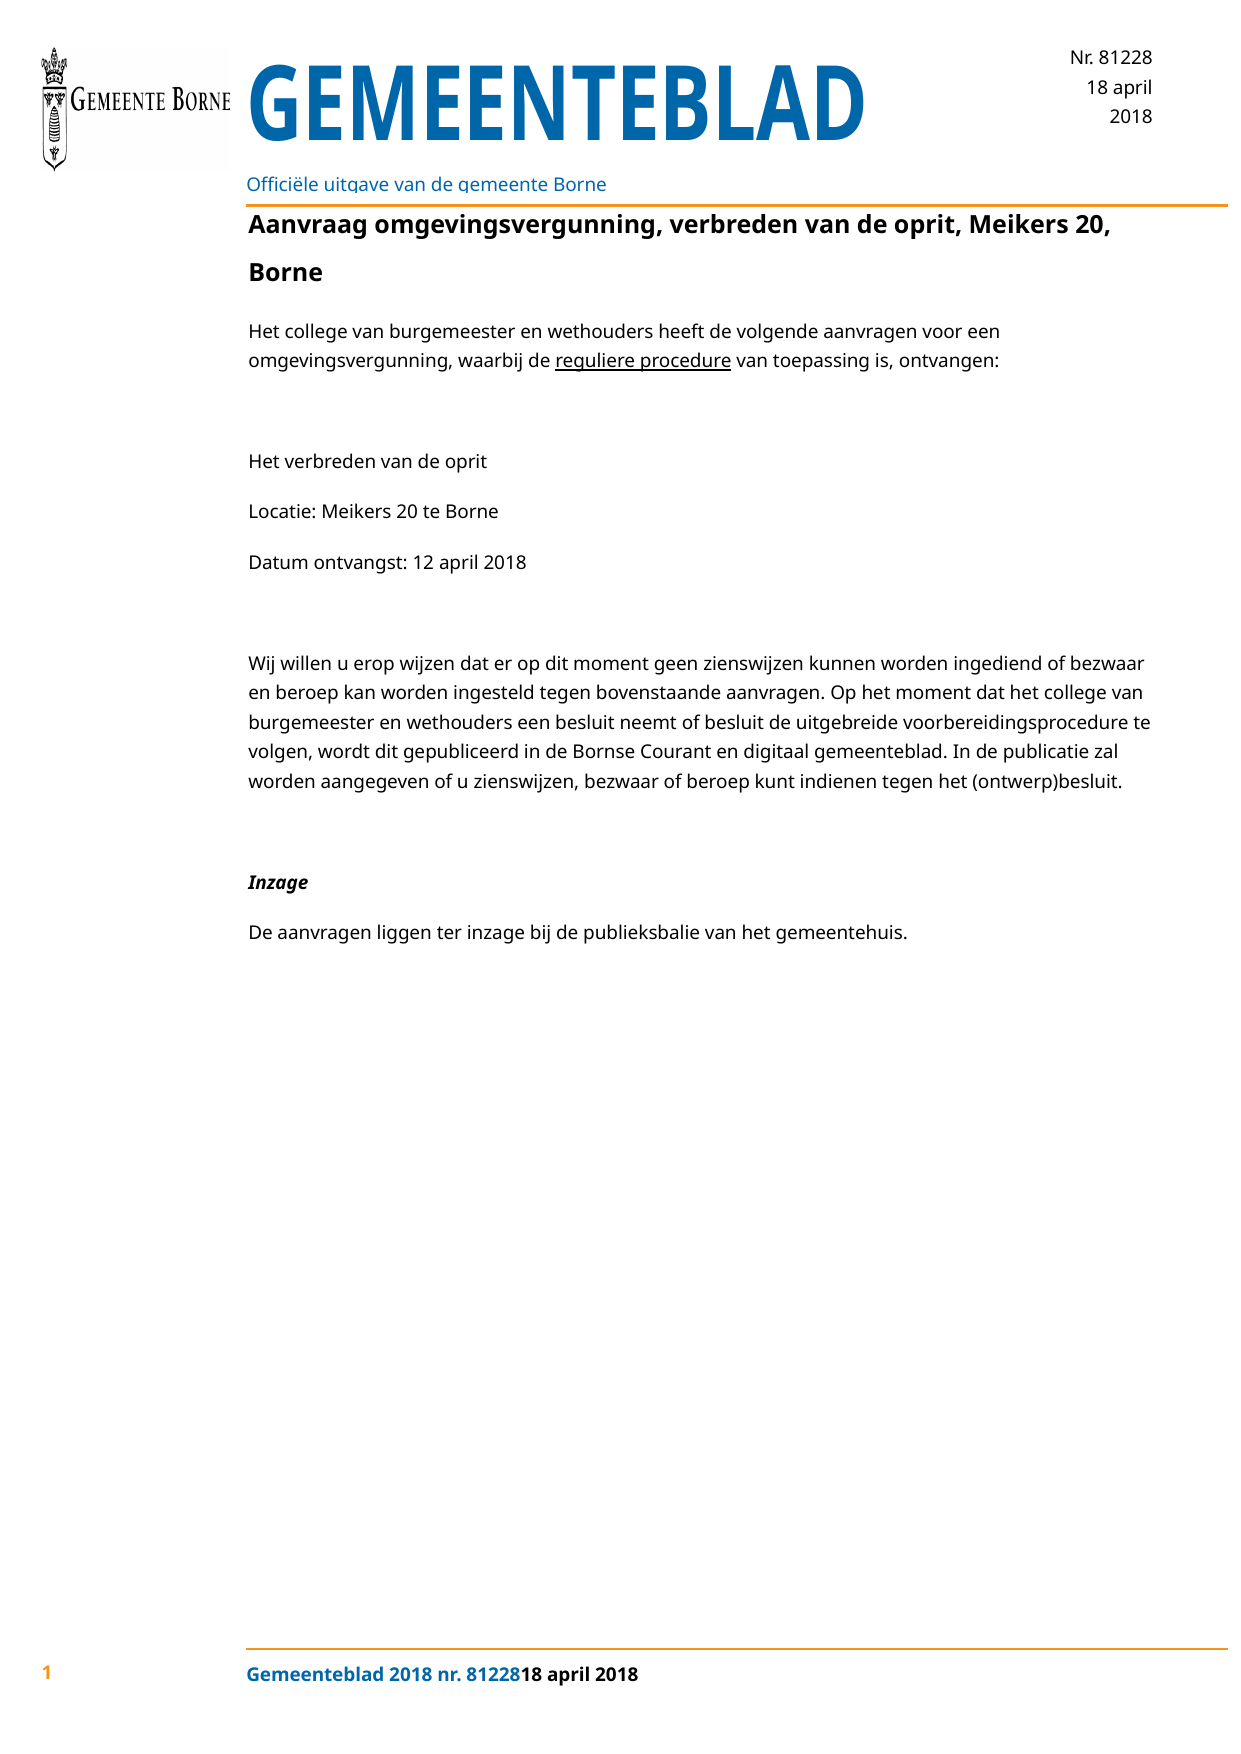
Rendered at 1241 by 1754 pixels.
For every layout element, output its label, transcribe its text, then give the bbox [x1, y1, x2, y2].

text Het college van burgemeester en wethouders heeft de volgende aanvragen voor een omgevingsvergunning, waarbij de reguliere procedure van toepassing is, ontvangen: [248, 318, 1152, 373]
text Het verbreden van de oprit [248, 448, 1152, 474]
text Locatie: Meikers 20 te Borne [248, 499, 1152, 524]
text Inzage [248, 869, 1152, 895]
text Aanvraag omgevingsvergunning, verbreden van de oprit, Meikers 20, Borne [248, 207, 1152, 288]
picture [41, 47, 231, 172]
text De aanvragen liggen ter inzage bij de publieksbalie van het gemeentehuis. [248, 919, 1152, 945]
text Datum ontvangst: 12 april 2018 [248, 549, 1152, 575]
text Wij willen u erop wijzen dat er op dit moment geen zienswijzen kunnen worden ingediend of bezwaar en beroep kan worden ingesteld tegen bovenstaande aanvragen. Op het moment dat het college van burgemeester en wethouders een besluit neemt of besluit de uitgebreide voorbereidingsprocedure te volgen, wordt dit gepubliceerd in de Bornse Courant en digitaal gemeenteblad. In de publicatie zal worden aangegeven of u zienswijzen, bezwaar of beroep kunt indienen tegen het (ontwerp)besluit. [248, 650, 1152, 794]
